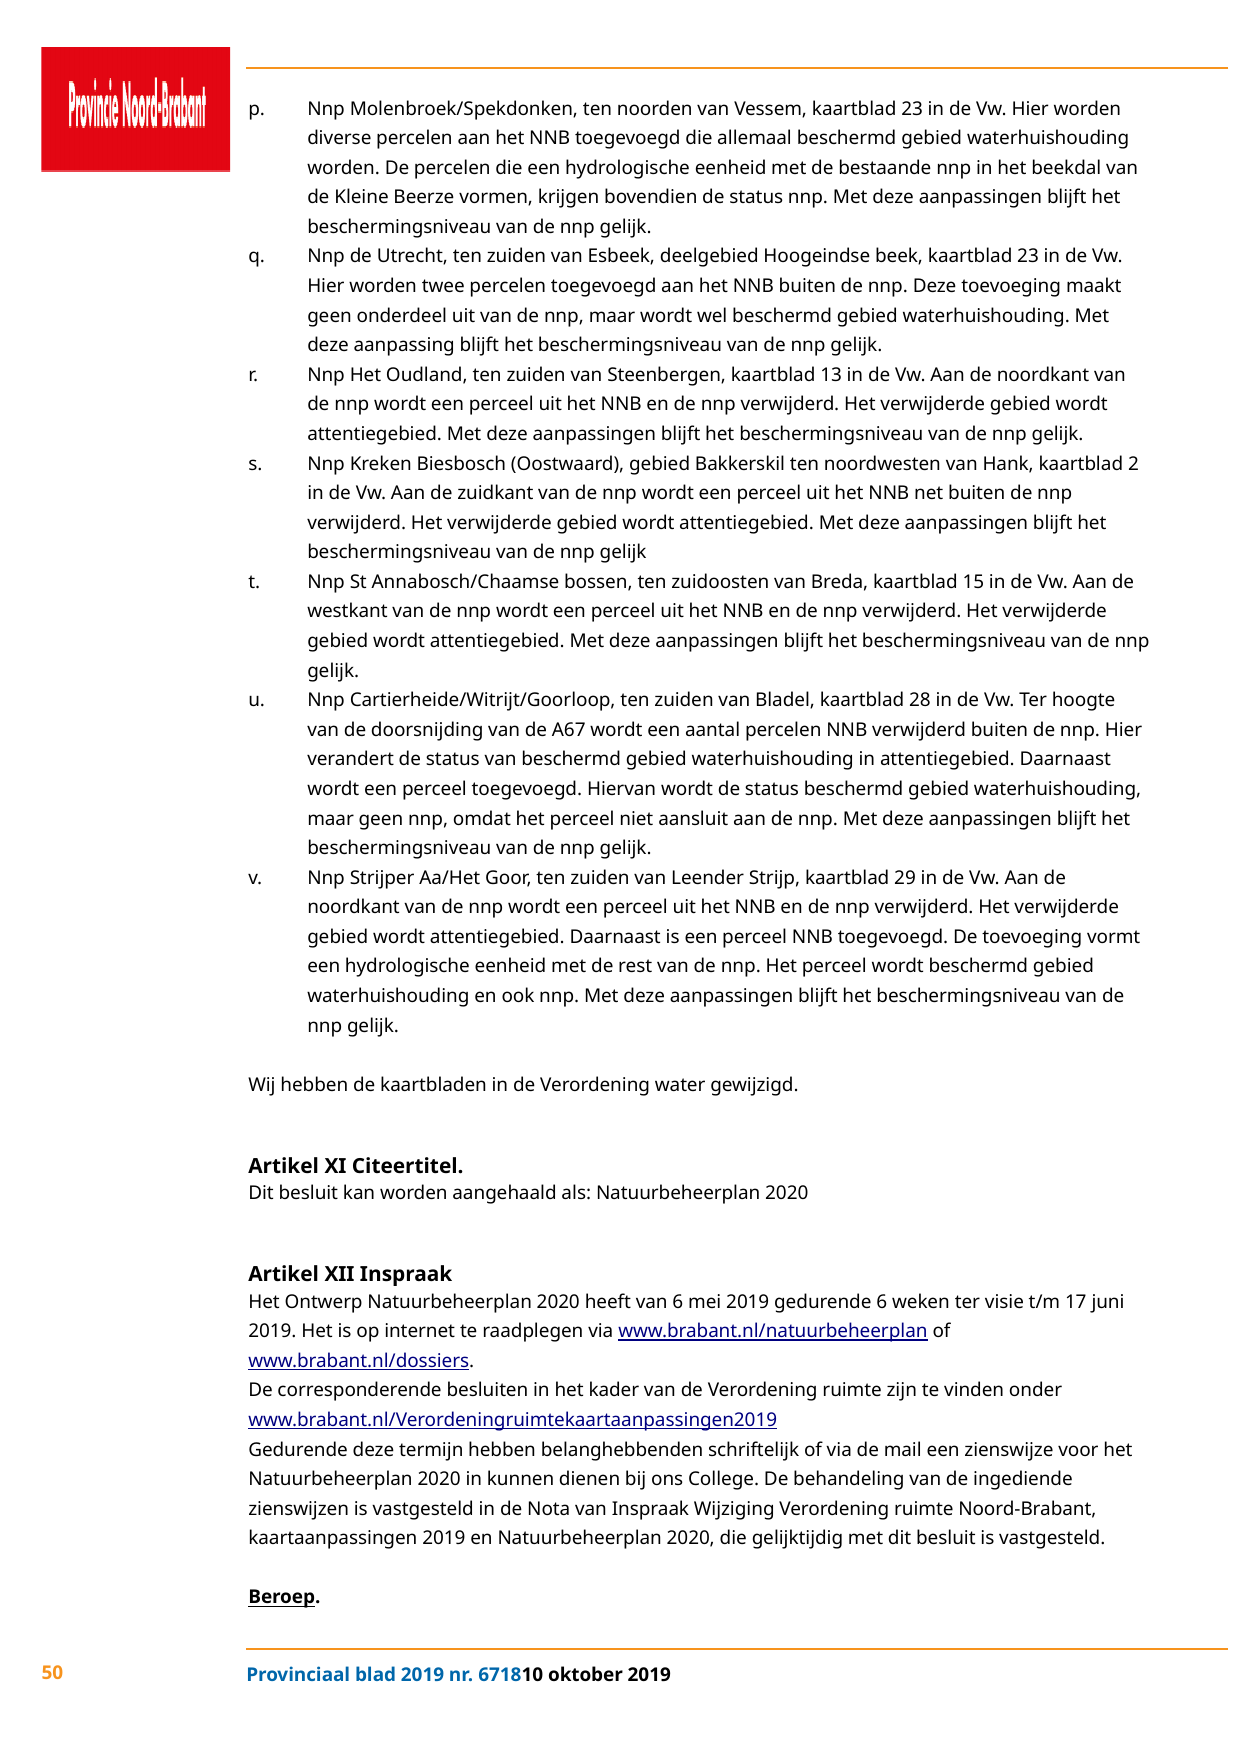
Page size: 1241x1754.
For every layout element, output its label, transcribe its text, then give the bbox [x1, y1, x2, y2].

text Artikel XII Inspraak [248, 1259, 1152, 1288]
list Nnp Het Oudland, ten zuiden van Steenbergen, kaartblad 13 in de Vw. Aan de noordkant van de nnp wordt een perceel uit het NNB en de nnp verwijderd. Het verwijderde gebied wordt attentiegebied. Met deze aanpassingen blijft het beschermingsniveau van de nnp gelijk. [248, 361, 1152, 446]
list Nnp Strijper Aa/Het Goor, ten zuiden van Leender Strijp, kaartblad 29 in de Vw. Aan de noordkant van de nnp wordt een perceel uit het NNB en de nnp verwijderd. Het verwijderde gebied wordt attentiegebied. Daarnaast is een perceel NNB toegevoegd. De toevoeging vormt een hydrologische eenheid met de rest van de nnp. Het perceel wordt beschermd gebied waterhuishouding en ook nnp. Met deze aanpassingen blijft het beschermingsniveau van de nnp gelijk. [248, 864, 1152, 1038]
text Wij hebben de kaartbladen in de Verordening water gewijzigd. [248, 1071, 1152, 1097]
text Dit besluit kan worden aangehaald als: Natuurbeheerplan 2020 [248, 1179, 1152, 1205]
list Nnp Cartierheide/Witrijt/Goorloop, ten zuiden van Bladel, kaartblad 28 in de Vw. Ter hoogte van de doorsnijding van de A67 wordt een aantal percelen NNB verwijderd buiten de nnp. Hier verandert de status van beschermd gebied waterhuishouding in attentiegebied. Daarnaast wordt een perceel toegevoegd. Hiervan wordt de status beschermd gebied waterhuishouding, maar geen nnp, omdat het perceel niet aansluit aan de nnp. Met deze aanpassingen blijft het beschermingsniveau van de nnp gelijk. [248, 686, 1152, 860]
text Beroep. [248, 1584, 1152, 1609]
text Artikel XI Citeertitel. [248, 1151, 1152, 1179]
text Gedurende deze termijn hebben belanghebbenden schriftelijk of via de mail een zienswijze voor het Natuurbeheerplan 2020 in kunnen dienen bij ons College. De behandeling van de ingediende zienswijzen is vastgesteld in de Nota van Inspraak Wijziging Verordening ruimte Noord-Brabant, kaartaanpassingen 2019 en Natuurbeheerplan 2020, die gelijktijdig met dit besluit is vastgesteld. [248, 1436, 1152, 1550]
list Nnp Molenbroek/Spekdonken, ten noorden van Vessem, kaartblad 23 in de Vw. Hier worden diverse percelen aan het NNB toegevoegd die allemaal beschermd gebied waterhuishouding worden. De percelen die een hydrologische eenheid met de bestaande nnp in het beekdal van de Kleine Beerze vormen, krijgen bovendien de status nnp. Met deze aanpassingen blijft het beschermingsniveau van de nnp gelijk. [248, 95, 1152, 239]
list Nnp St Annabosch/Chaamse bossen, ten zuidoosten van Breda, kaartblad 15 in de Vw. Aan de westkant van de nnp wordt een perceel uit het NNB en de nnp verwijderd. Het verwijderde gebied wordt attentiegebied. Met deze aanpassingen blijft het beschermingsniveau van de nnp gelijk. [248, 568, 1152, 683]
picture [41, 47, 231, 172]
text Het Ontwerp Natuurbeheerplan 2020 heeft van 6 mei 2019 gedurende 6 weken ter visie t/m 17 juni 2019. Het is op internet te raadplegen via www.brabant.nl/natuurbeheerplan of www.brabant.nl/dossiers. [248, 1288, 1152, 1373]
text De corresponderende besluiten in het kader van de Verordening ruimte zijn te vinden onder www.brabant.nl/Verordeningruimtekaartaanpassingen2019 [248, 1377, 1152, 1432]
list Nnp Kreken Biesbosch (Oostwaard), gebied Bakkerskil ten noordwesten van Hank, kaartblad 2 in de Vw. Aan de zuidkant van de nnp wordt een perceel uit het NNB net buiten de nnp verwijderd. Het verwijderde gebied wordt attentiegebied. Met deze aanpassingen blijft het beschermingsniveau van de nnp gelijk [248, 450, 1152, 564]
list Nnp de Utrecht, ten zuiden van Esbeek, deelgebied Hoogeindse beek, kaartblad 23 in de Vw. Hier worden twee percelen toegevoegd aan het NNB buiten de nnp. Deze toevoeging maakt geen onderdeel uit van de nnp, maar wordt wel beschermd gebied waterhuishouding. Met deze aanpassing blijft het beschermingsniveau van de nnp gelijk. [248, 243, 1152, 357]
